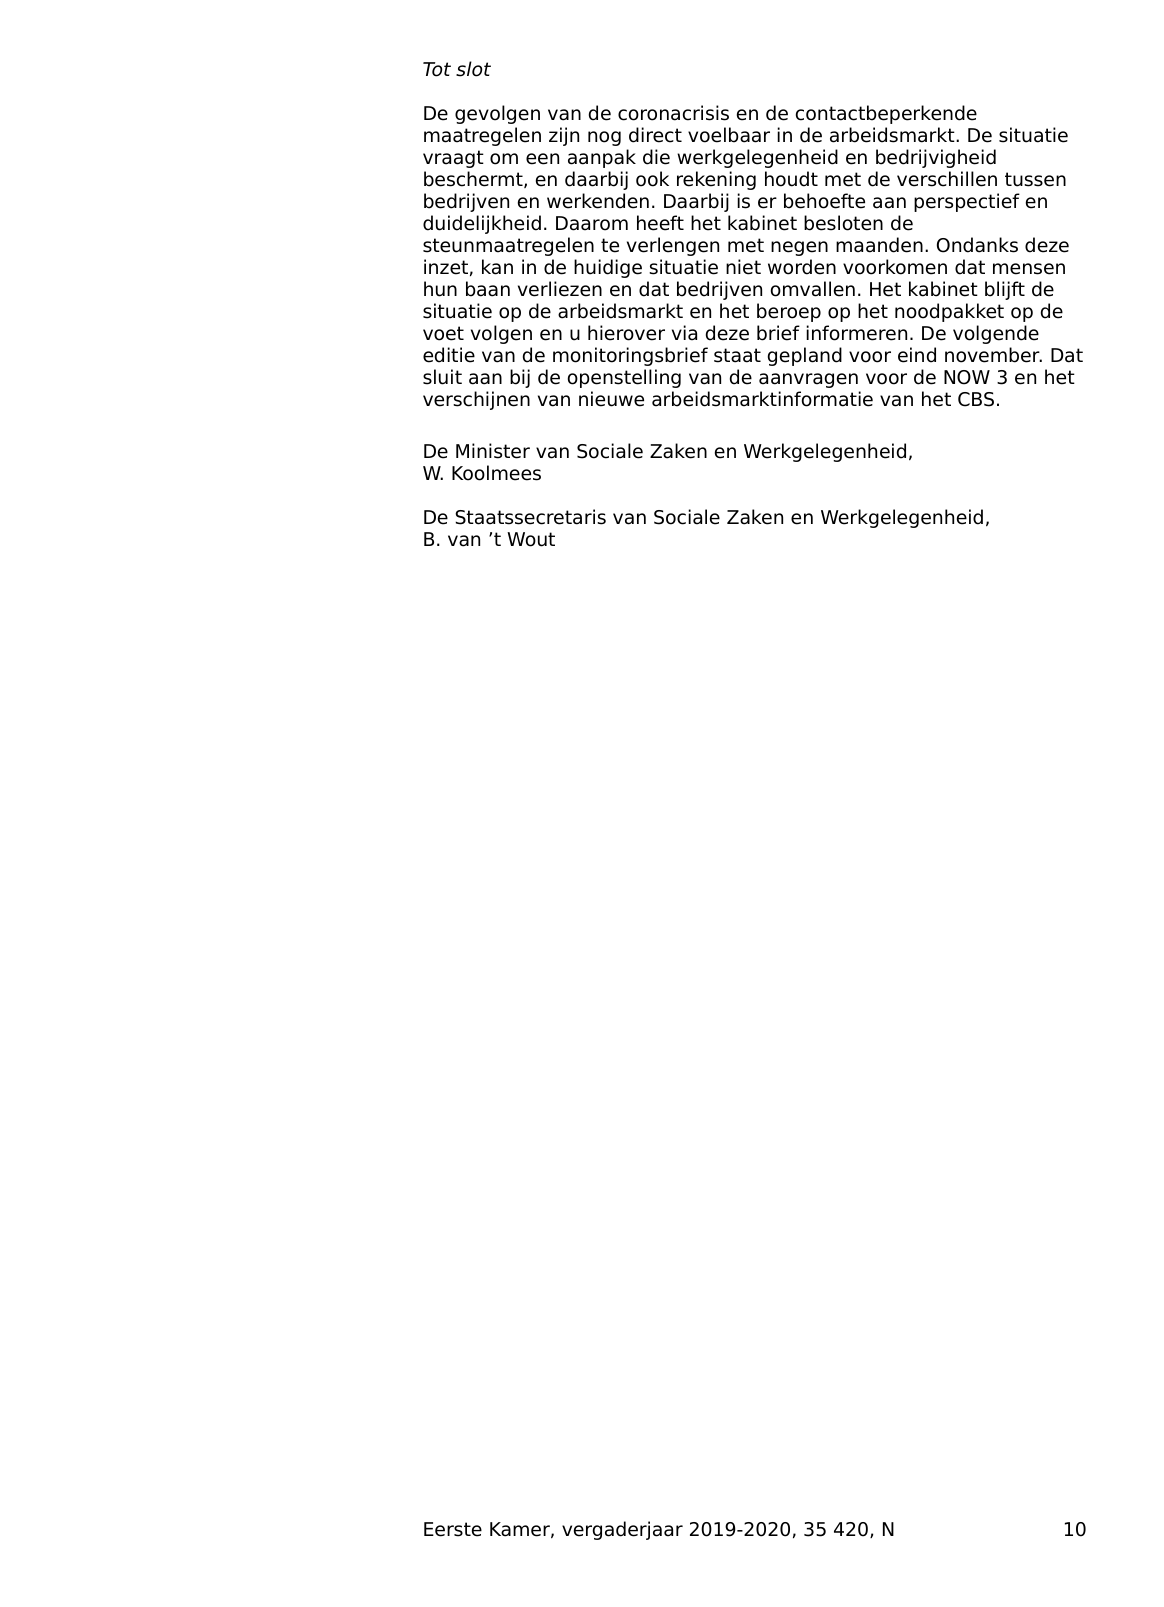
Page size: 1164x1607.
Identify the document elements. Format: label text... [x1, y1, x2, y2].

subtitle Tot slot [422, 59, 1087, 81]
text De Minister van Sociale Zaken en Werkgelegenheid, W. Koolmees [422, 441, 1087, 485]
text De Staatssecretaris van Sociale Zaken en Werkgelegenheid, B. van ’t Wout [422, 507, 1087, 551]
text De gevolgen van de coronacrisis en de contactbeperkende maatregelen zijn nog direct voelbaar in de arbeidsmarkt. De situatie vraagt om een aanpak die werkgelegenheid en bedrijvigheid beschermt, en daarbij ook rekening houdt met de verschillen tussen bedrijven en werkenden. Daarbij is er behoefte aan perspectief en duidelijkheid. Daarom heeft het kabinet besloten de steunmaatregelen te verlengen met negen maanden. Ondanks deze inzet, kan in de huidige situatie niet worden voorkomen dat mensen hun baan verliezen en dat bedrijven omvallen. Het kabinet blijft de situatie op de arbeidsmarkt en het beroep op het noodpakket op de voet volgen en u hierover via deze brief informeren. De volgende editie van de monitoringsbrief staat gepland voor eind november. Dat sluit aan bij de openstelling van de aanvragen voor de NOW 3 en het verschijnen van nieuwe arbeidsmarktinformatie van het CBS. [422, 103, 1087, 411]
